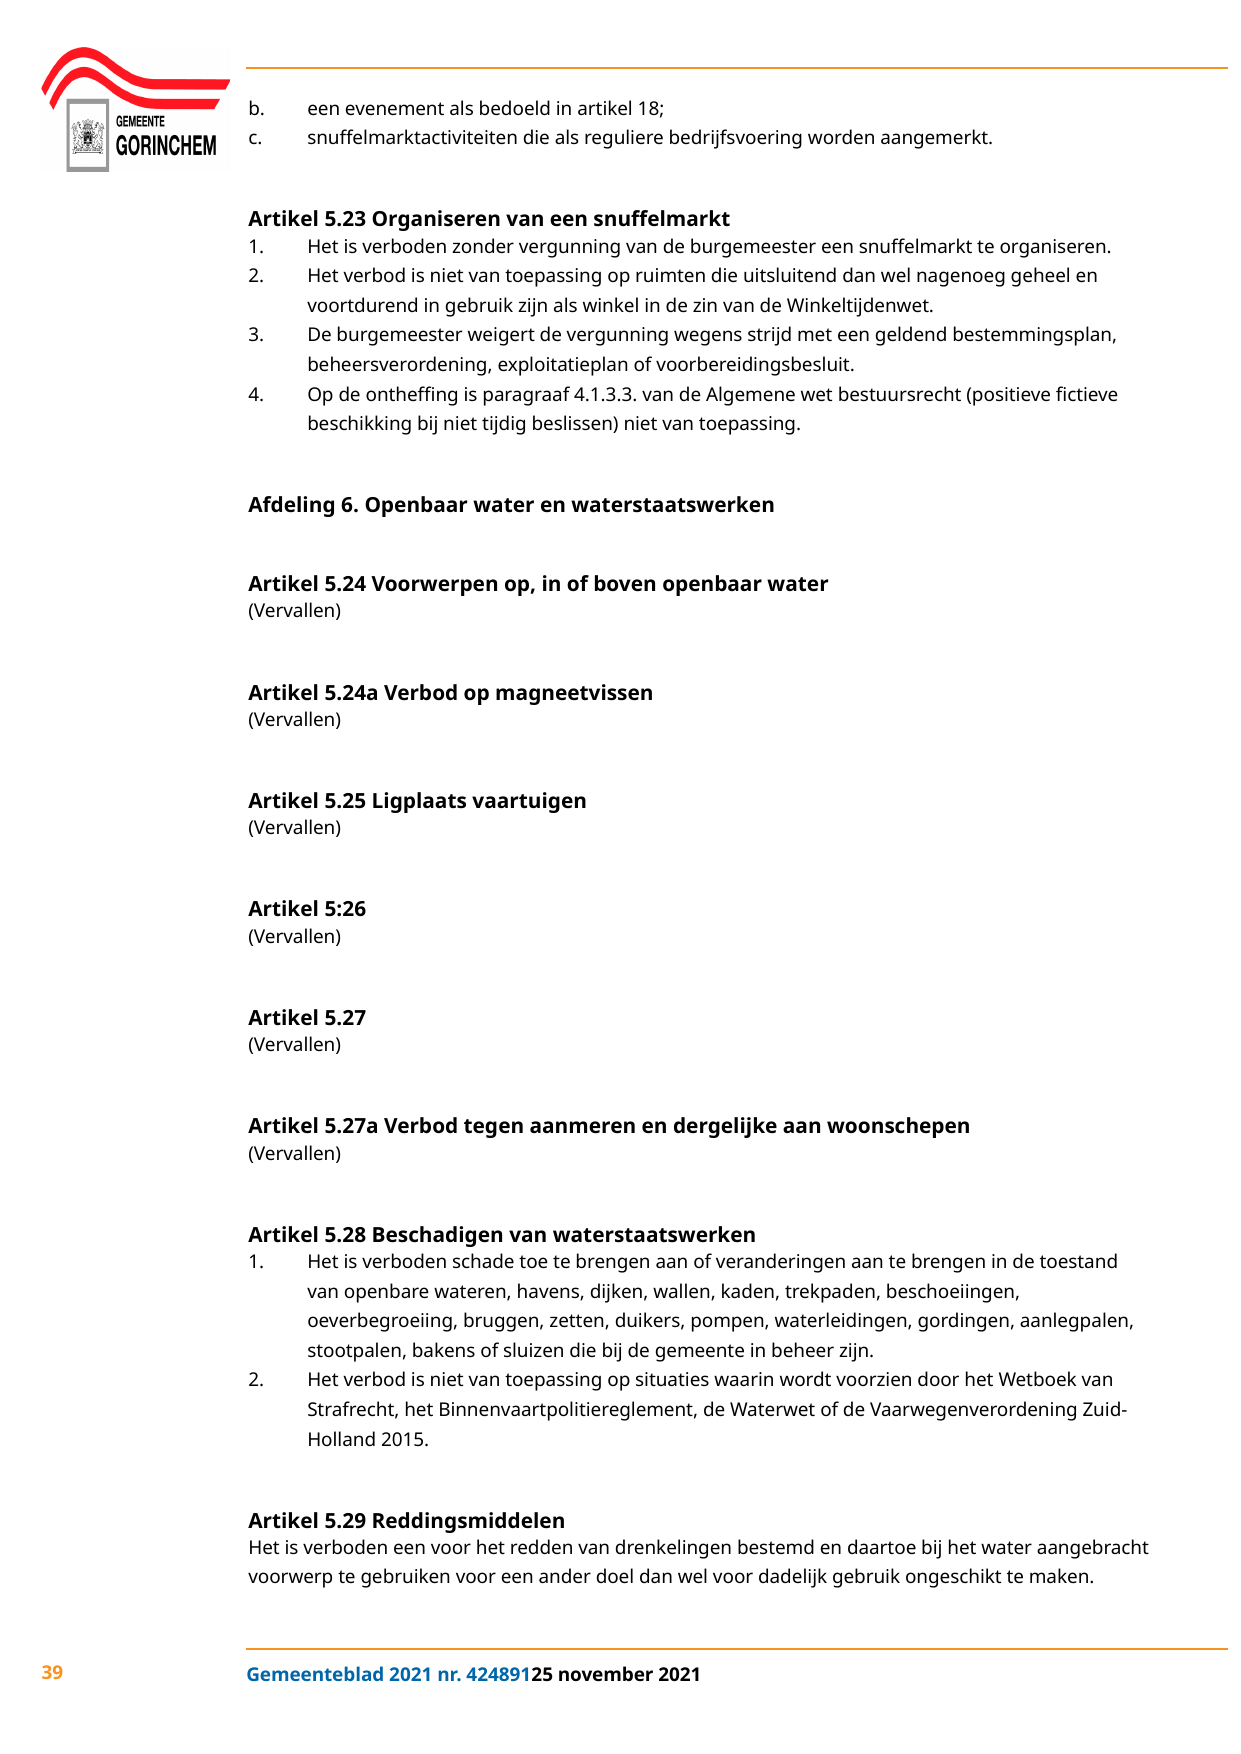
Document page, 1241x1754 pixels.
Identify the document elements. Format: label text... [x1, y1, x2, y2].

text Artikel 5.25 Ligplaats vaartuigen [248, 786, 1152, 814]
list snuffelmarktactiviteiten die als reguliere bedrijfsvoering worden aangemerkt. [248, 124, 1152, 150]
list een evenement als bedoeld in artikel 18; [248, 95, 1152, 121]
text Artikel 5.29 Reddingsmiddelen [248, 1506, 1152, 1534]
text Artikel 5:26 [248, 894, 1152, 923]
text Het is verboden een voor het redden van drenkelingen bestemd en daartoe bij het water aangebracht voorwerp te gebruiken voor een ander doel dan wel voor dadelijk gebruik ongeschikt te maken. [248, 1534, 1152, 1589]
text Artikel 5.27a Verbod tegen aanmeren en dergelijke aan woonschepen [248, 1111, 1152, 1140]
text (Vervallen) [248, 814, 1152, 840]
text Artikel 5.23 Organiseren van een snuffelmarkt [248, 204, 1152, 233]
picture [41, 47, 231, 172]
text Artikel 5.24 Voorwerpen op, in of boven openbaar water [248, 569, 1152, 598]
text (Vervallen) [248, 1031, 1152, 1057]
text (Vervallen) [248, 1140, 1152, 1166]
text Artikel 5.27 [248, 1003, 1152, 1031]
text (Vervallen) [248, 923, 1152, 949]
list Het verbod is niet van toepassing op situaties waarin wordt voorzien door het Wetboek van Strafrecht, het Binnenvaartpolitiereglement, de Waterwet of de Vaarwegenverordening Zuid-Holland 2015. [248, 1367, 1152, 1451]
list De burgemeester weigert de vergunning wegens strijd met een geldend bestemmingsplan, beheersverordening, exploitatieplan of voorbereidingsbesluit. [248, 322, 1152, 377]
list Op de ontheffing is paragraaf 4.1.3.3. van de Algemene wet bestuursrecht (positieve fictieve beschikking bij niet tijdig beslissen) niet van toepassing. [248, 381, 1152, 436]
text Artikel 5.24a Verbod op magneetvissen [248, 678, 1152, 706]
text Artikel 5.28 Beschadigen van waterstaatswerken [248, 1220, 1152, 1248]
text Afdeling 6. Openbaar water en waterstaatswerken [248, 490, 1152, 519]
text (Vervallen) [248, 706, 1152, 732]
list Het verbod is niet van toepassing op ruimten die uitsluitend dan wel nagenoeg geheel en voortdurend in gebruik zijn als winkel in de zin van de Winkeltijdenwet. [248, 262, 1152, 318]
text (Vervallen) [248, 598, 1152, 623]
list Het is verboden zonder vergunning van de burgemeester een snuffelmarkt te organiseren. [248, 233, 1152, 258]
list Het is verboden schade toe te brengen aan of veranderingen aan te brengen in de toestand van openbare wateren, havens, dijken, wallen, kaden, trekpaden, beschoeiingen, oeverbegroeiing, bruggen, zetten, duikers, pompen, waterleidingen, gordingen, aanlegpalen, stootpalen, bakens of sluizen die bij de gemeente in beheer zijn. [248, 1248, 1152, 1363]
